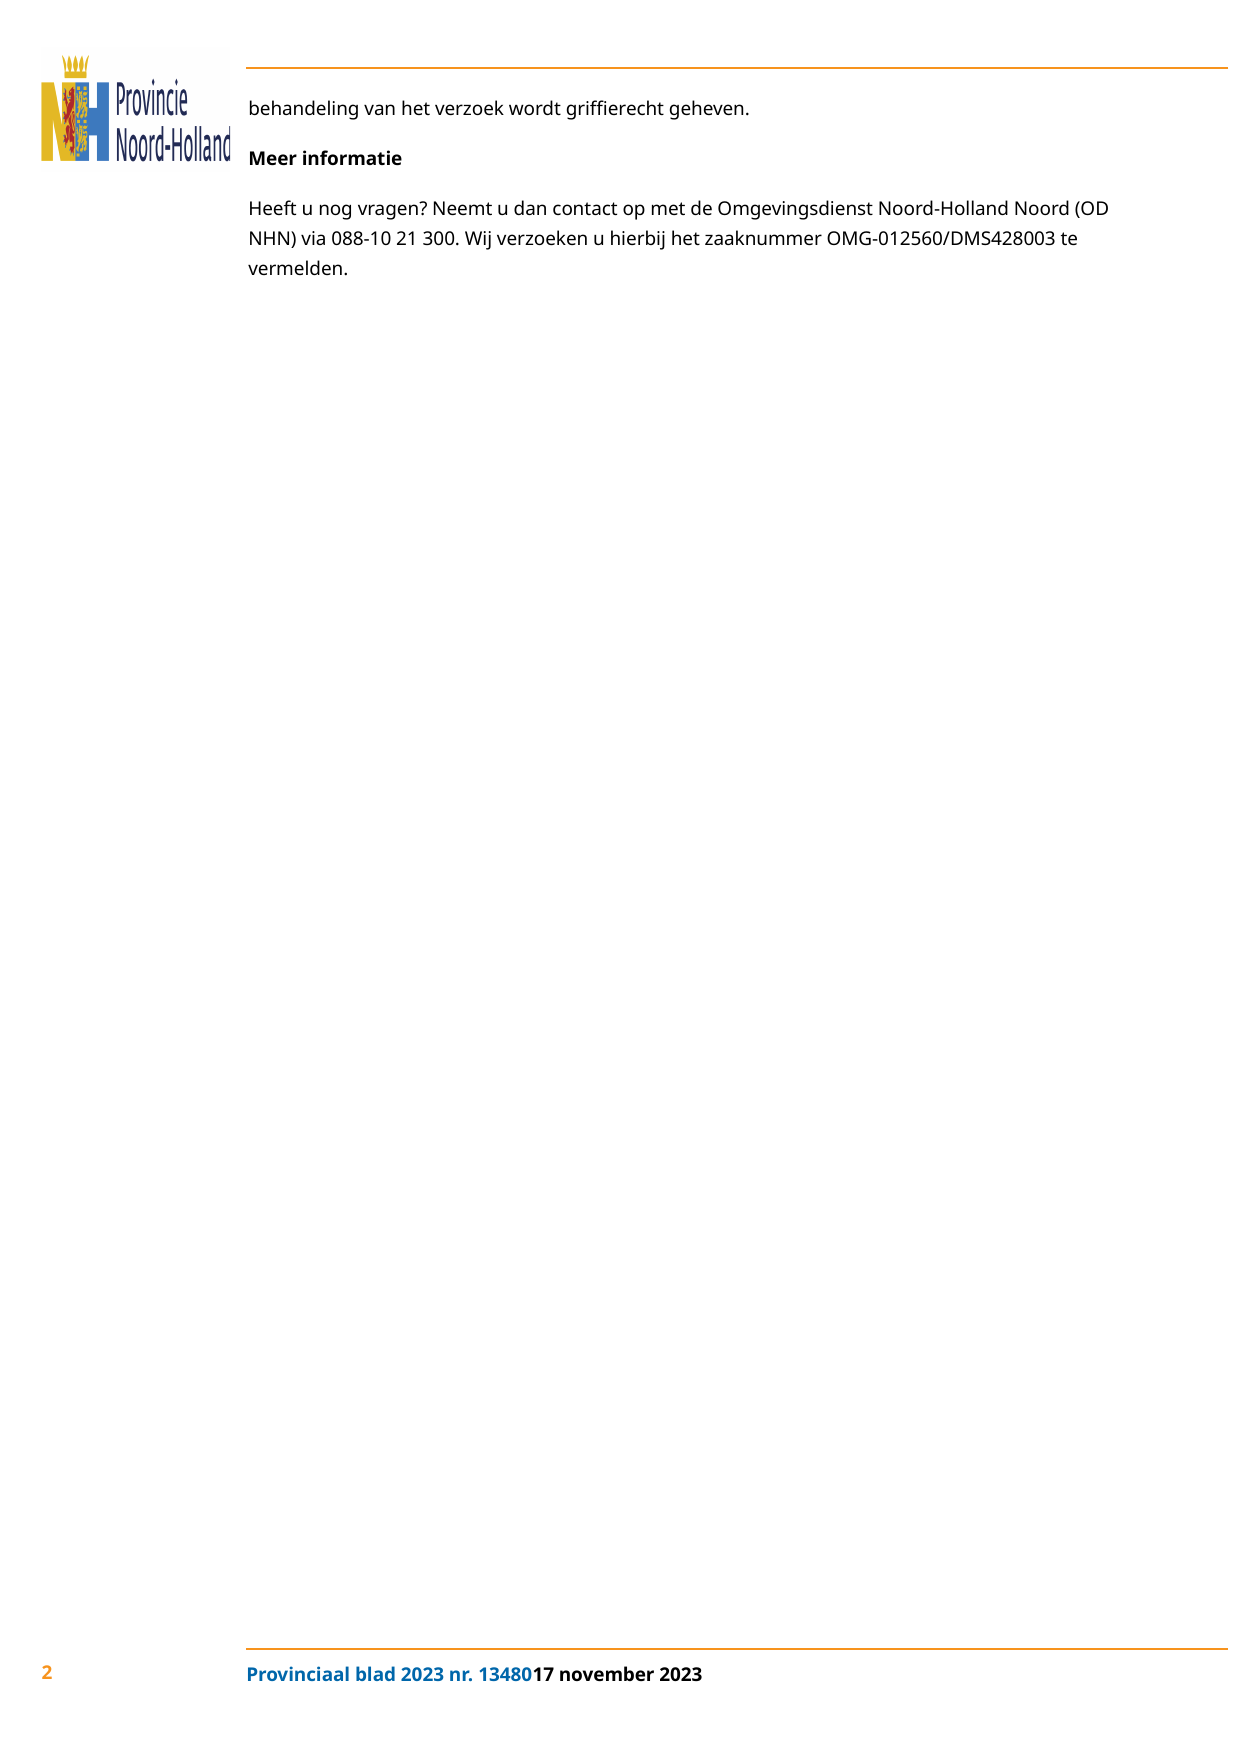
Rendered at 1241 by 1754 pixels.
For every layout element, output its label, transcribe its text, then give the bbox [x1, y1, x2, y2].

picture [41, 47, 231, 172]
text behandeling van het verzoek wordt griffierecht geheven. [248, 95, 1152, 121]
text Meer informatie [248, 145, 1152, 171]
text Heeft u nog vragen? Neemt u dan contact op met de Omgevingsdienst Noord-Holland Noord (OD NHN) via 088-10 21 300. Wij verzoeken u hierbij het zaaknummer OMG-012560/DMS428003 te vermelden. [248, 196, 1152, 281]
